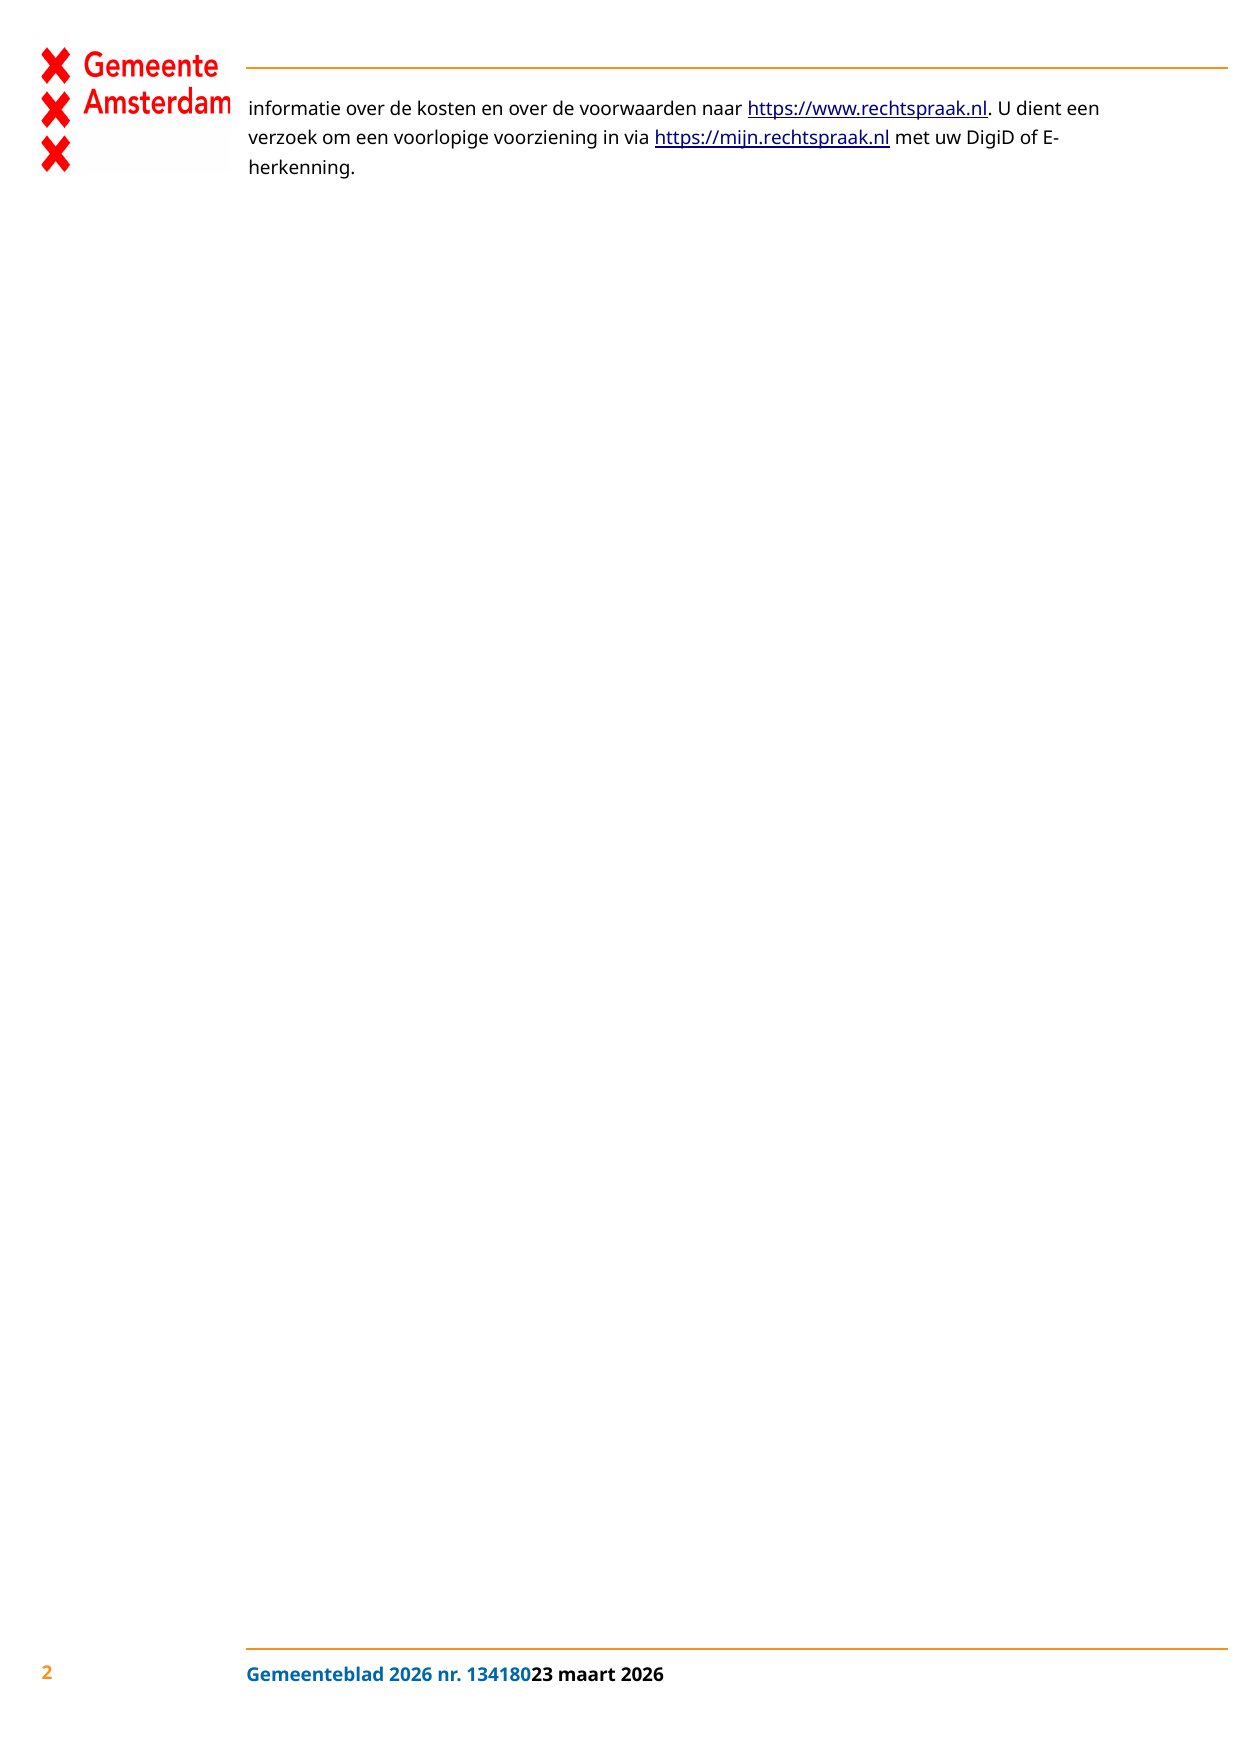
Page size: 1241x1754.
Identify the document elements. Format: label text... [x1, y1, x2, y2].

picture [41, 47, 231, 172]
text informatie over de kosten en over de voorwaarden naar https://www.rechtspraak.nl. U dient een verzoek om een voorlopige voorziening in via https://mijn.rechtspraak.nl met uw DigiD of E-herkenning. [248, 95, 1152, 180]
